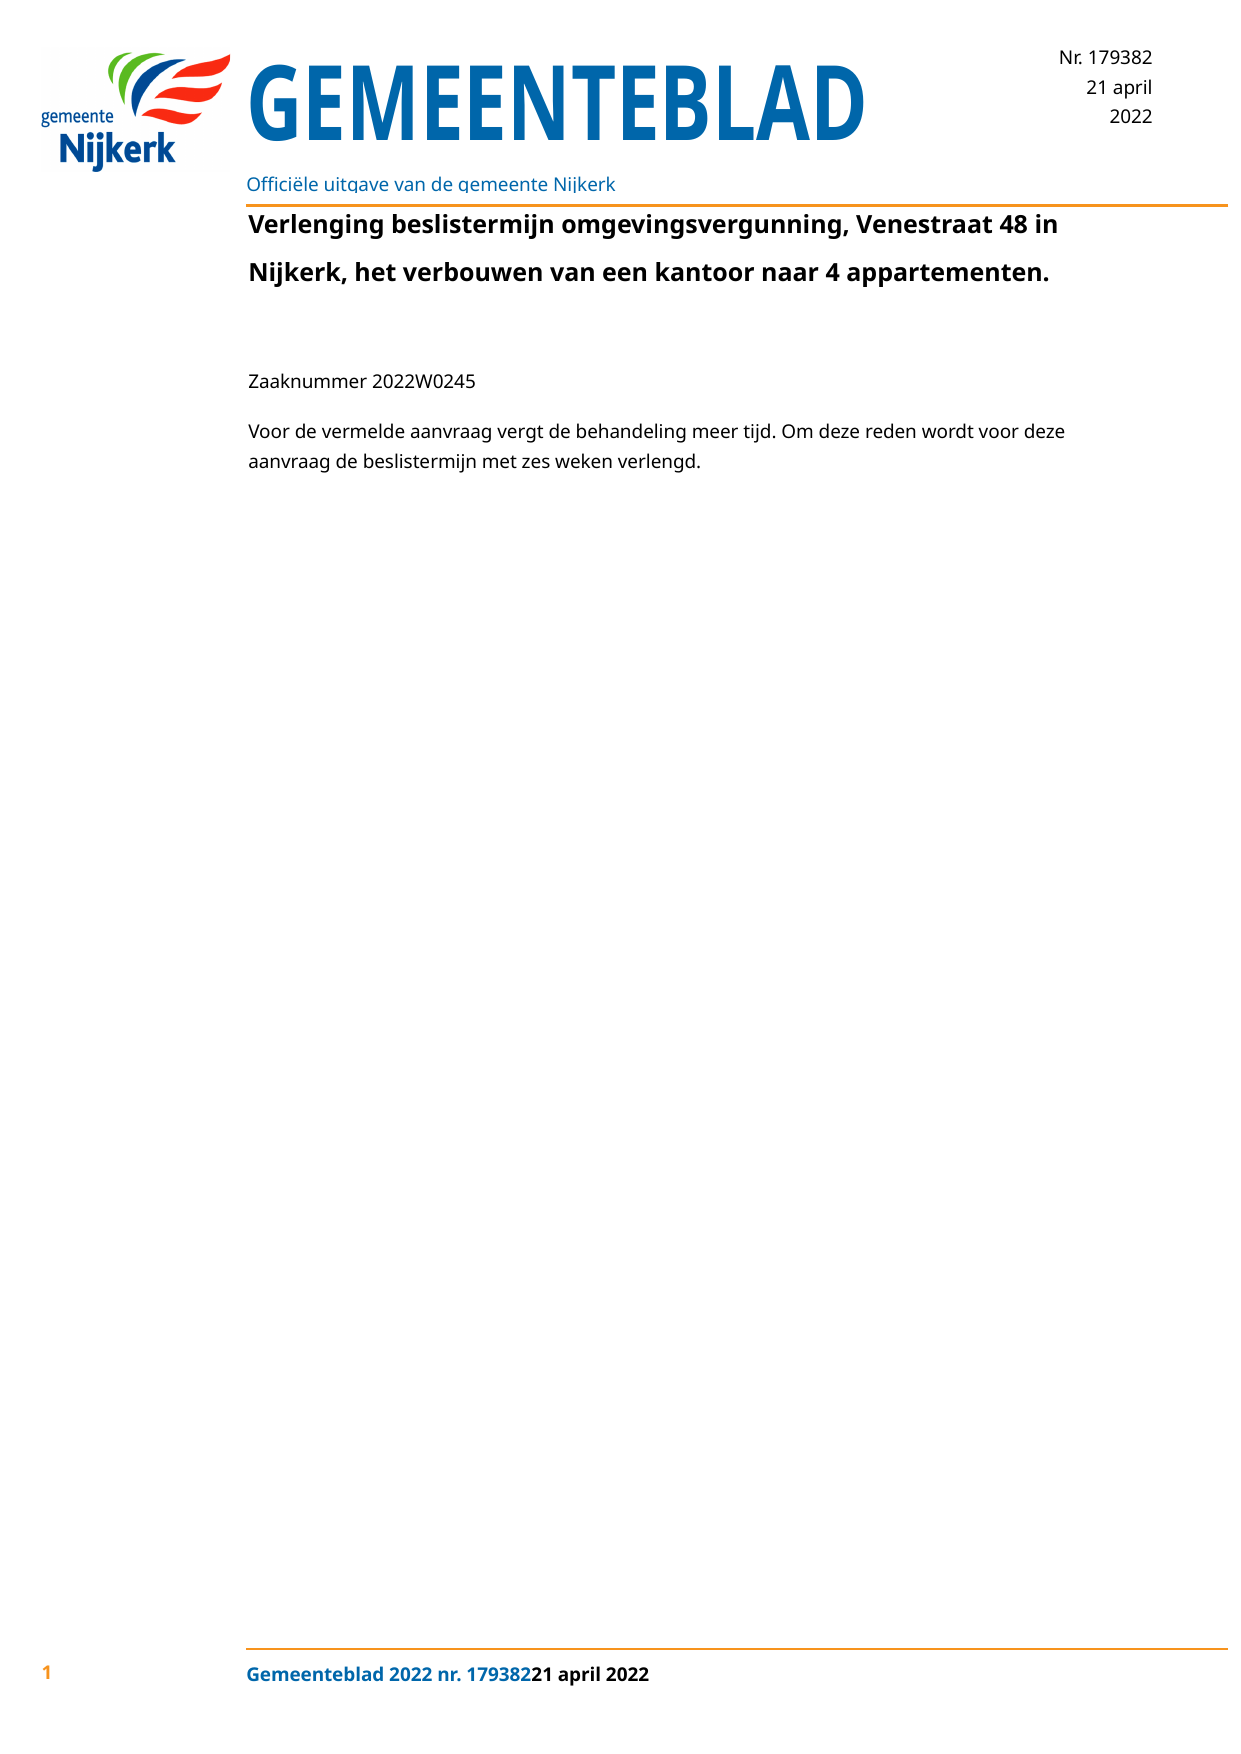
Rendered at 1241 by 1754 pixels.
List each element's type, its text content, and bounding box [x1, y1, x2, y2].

text Verlenging beslistermijn omgevingsvergunning, Venestraat 48 in Nijkerk, het verbouwen van een kantoor naar 4 appartementen. [248, 207, 1152, 288]
text Voor de vermelde aanvraag vergt de behandeling meer tijd. Om deze reden wordt voor deze aanvraag de beslistermijn met zes weken verlengd. [248, 419, 1152, 474]
picture [41, 47, 231, 172]
text Zaaknummer 2022W0245 [248, 368, 1152, 394]
